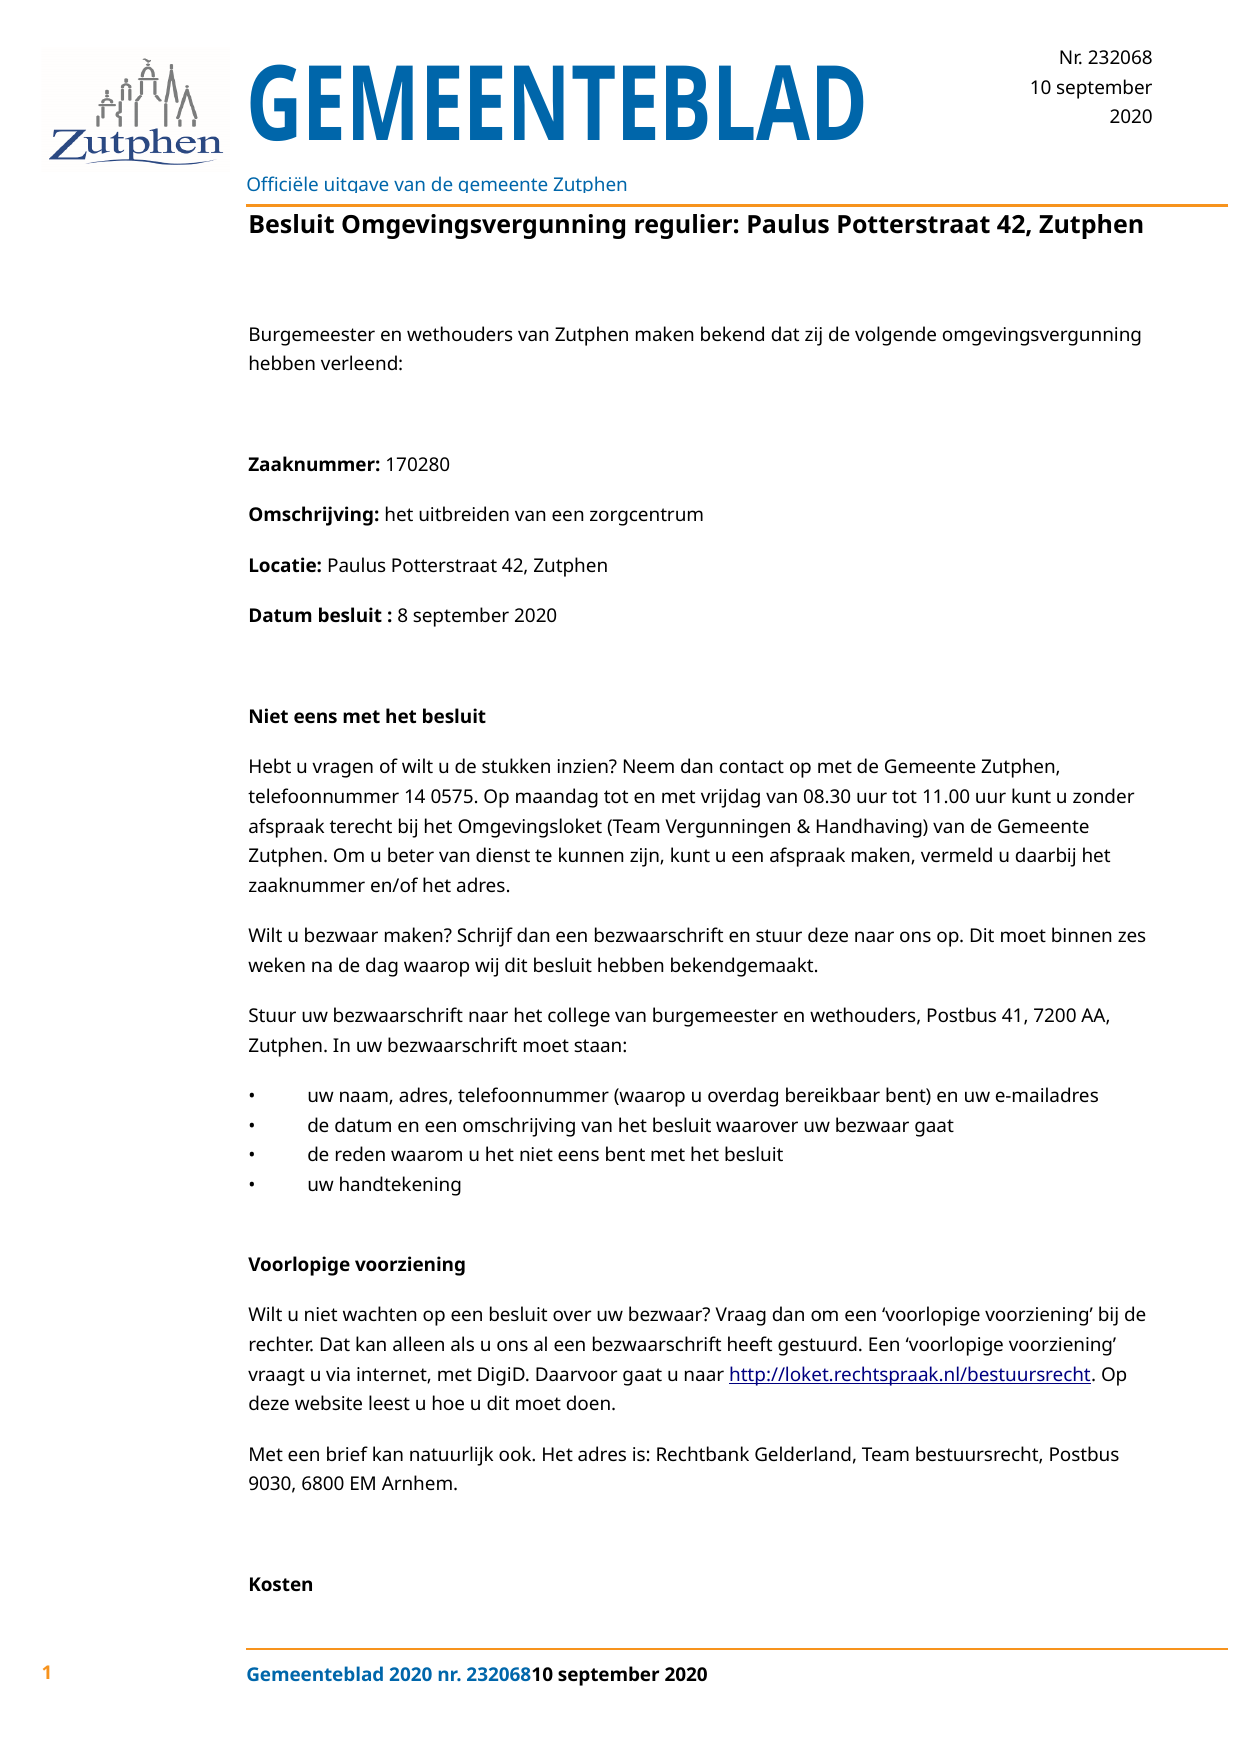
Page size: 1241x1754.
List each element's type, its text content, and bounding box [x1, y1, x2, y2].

list de reden waarom u het niet eens bent met het besluit [248, 1142, 1152, 1167]
text Hebt u vragen of wilt u de stukken inzien? Neem dan contact op met de Gemeente Zutphen, telefoonnummer 14 0575. Op maandag tot en met vrijdag van 08.30 uur tot 11.00 uur kunt u zonder afspraak terecht bij het Omgevingsloket (Team Vergunningen & Handhaving) van de Gemeente Zutphen. Om u beter van dienst te kunnen zijn, kunt u een afspraak maken, vermeld u daarbij het zaaknummer en/of het adres. [248, 754, 1152, 898]
text Omschrijving: het uitbreiden van een zorgcentrum [248, 502, 1152, 527]
text Wilt u niet wachten op een besluit over uw bezwaar? Vraag dan om een ‘voorlopige voorziening’ bij de rechter. Dat kan alleen als u ons al een bezwaarschrift heeft gestuurd. Een ‘voorlopige voorziening’ vraagt u via internet, met DigiD. Daarvoor gaat u naar http://loket.rechtspraak.nl/bestuursrecht. Op deze website leest u hoe u dit moet doen. [248, 1302, 1152, 1416]
list uw naam, adres, telefoonnummer (waarop u overdag bereikbaar bent) en uw e-mailadres [248, 1082, 1152, 1108]
text Voorlopige voorziening [248, 1251, 1152, 1277]
text Datum besluit : 8 september 2020 [248, 602, 1152, 628]
text Met een brief kan natuurlijk ook. Het adres is: Rechtbank Gelderland, Team bestuursrecht, Postbus 9030, 6800 EM Arnhem. [248, 1441, 1152, 1496]
list de datum en een omschrijving van het besluit waarover uw bezwaar gaat [248, 1112, 1152, 1138]
text Locatie: Paulus Potterstraat 42, Zutphen [248, 552, 1152, 578]
picture [41, 47, 231, 172]
text Niet eens met het besluit [248, 703, 1152, 729]
text Burgemeester en wethouders van Zutphen maken bekend dat zij de volgende omgevingsvergunning hebben verleend: [248, 321, 1152, 376]
text Kosten [248, 1571, 1152, 1597]
text Zaaknummer: 170280 [248, 451, 1152, 477]
list uw handtekening [248, 1171, 1152, 1197]
text Wilt u bezwaar maken? Schrijf dan een bezwaarschrift en stuur deze naar ons op. Dit moet binnen zes weken na de dag waarop wij dit besluit hebben bekendgemaakt. [248, 922, 1152, 978]
text Stuur uw bezwaarschrift naar het college van burgemeester en wethouders, Postbus 41, 7200 AA, Zutphen. In uw bezwaarschrift moet staan: [248, 1002, 1152, 1058]
text Besluit Omgevingsvergunning regulier: Paulus Potterstraat 42, Zutphen [248, 207, 1152, 241]
